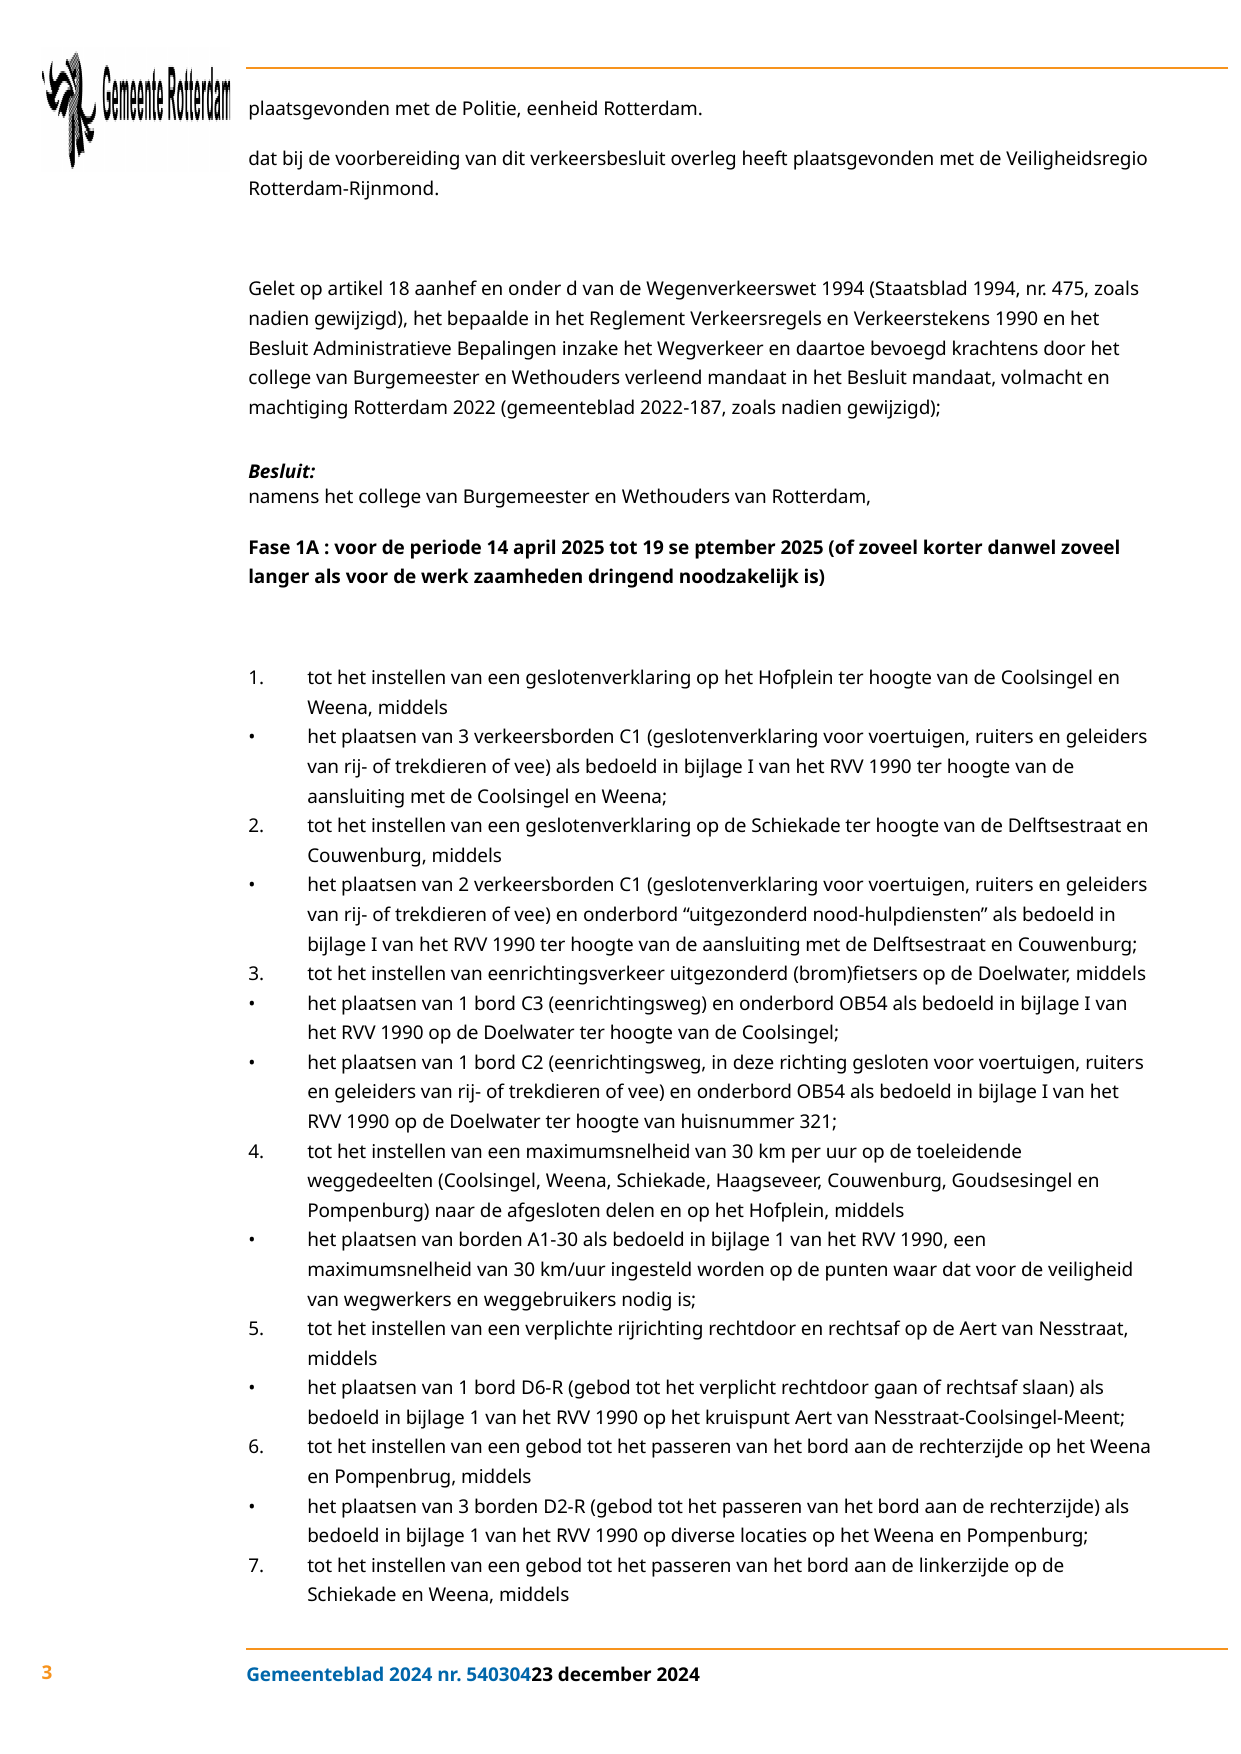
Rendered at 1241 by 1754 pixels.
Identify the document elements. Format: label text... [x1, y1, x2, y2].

list het plaatsen van 1 bord C3 (eenrichtingsweg) en onderbord OB54 als bedoeld in bijlage I van het RVV 1990 op de Doelwater ter hoogte van de Coolsingel; [248, 990, 1152, 1045]
list het plaatsen van 3 borden D2-R (gebod tot het passeren van het bord aan de rechterzijde) als bedoeld in bijlage 1 van het RVV 1990 op diverse locaties op het Weena en Pompenburg; [248, 1493, 1152, 1548]
list tot het instellen van een gebod tot het passeren van het bord aan de linkerzijde op de Schiekade en Weena, middels [248, 1552, 1152, 1607]
picture [41, 47, 231, 172]
list tot het instellen van een gebod tot het passeren van het bord aan de rechterzijde op het Weena en Pompenbrug, middels [248, 1434, 1152, 1489]
list het plaatsen van borden A1-30 als bedoeld in bijlage 1 van het RVV 1990, een maximumsnelheid van 30 km/uur ingesteld worden op de punten waar dat voor de veiligheid van wegwerkers en weggebruikers nodig is; [248, 1227, 1152, 1311]
list het plaatsen van 1 bord C2 (eenrichtingsweg, in deze richting gesloten voor voertuigen, ruiters en geleiders van rij- of trekdieren of vee) en onderbord OB54 als bedoeld in bijlage I van het RVV 1990 op de Doelwater ter hoogte van huisnummer 321; [248, 1049, 1152, 1134]
list tot het instellen van een verplichte rijrichting rechtdoor en rechtsaf op de Aert van Nesstraat, middels [248, 1315, 1152, 1371]
text plaatsgevonden met de Politie, eenheid Rotterdam. [248, 95, 1152, 121]
list het plaatsen van 3 verkeersborden C1 (geslotenverklaring voor voertuigen, ruiters en geleiders van rij- of trekdieren of vee) als bedoeld in bijlage I van het RVV 1990 ter hoogte van de aansluiting met de Coolsingel en Weena; [248, 724, 1152, 808]
list het plaatsen van 1 bord D6-R (gebod tot het verplicht rechtdoor gaan of rechtsaf slaan) als bedoeld in bijlage 1 van het RVV 1990 op het kruispunt Aert van Nesstraat-Coolsingel-Meent; [248, 1374, 1152, 1430]
list tot het instellen van een geslotenverklaring op het Hofplein ter hoogte van de Coolsingel en Weena, middels [248, 664, 1152, 720]
list tot het instellen van eenrichtingsverkeer uitgezonderd (brom)fietsers op de Doelwater, middels [248, 960, 1152, 986]
list tot het instellen van een maximumsnelheid van 30 km per uur op de toeleidende weggedeelten (Coolsingel, Weena, Schiekade, Haagseveer, Couwenburg, Goudsesingel en Pompenburg) naar de afgesloten delen en op het Hofplein, middels [248, 1138, 1152, 1223]
list het plaatsen van 2 verkeersborden C1 (geslotenverklaring voor voertuigen, ruiters en geleiders van rij- of trekdieren of vee) en onderbord “uitgezonderd nood-hulpdiensten” als bedoeld in bijlage I van het RVV 1990 ter hoogte van de aansluiting met de Delftsestraat en Couwenburg; [248, 872, 1152, 956]
text namens het college van Burgemeester en Wethouders van Rotterdam, [248, 484, 1152, 509]
text Besluit: [248, 458, 1152, 484]
text Gelet op artikel 18 aanhef en onder d van de Wegenverkeerswet 1994 (Staatsblad 1994, nr. 475, zoals nadien gewijzigd), het bepaalde in het Reglement Verkeersregels en Verkeerstekens 1990 en het Besluit Administratieve Bepalingen inzake het Wegverkeer en daartoe bevoegd krachtens door het college van Burgemeester en Wethouders verleend mandaat in het Besluit mandaat, volmacht en machtiging Rotterdam 2022 (gemeenteblad 2022-187, zoals nadien gewijzigd); [248, 276, 1152, 420]
text Fase 1A : voor de periode 14 april 2025 tot 19 se ptember 2025 (of zoveel korter danwel zoveel langer als voor de werk zaamheden dringend noodzakelijk is) [248, 534, 1152, 589]
list tot het instellen van een geslotenverklaring op de Schiekade ter hoogte van de Delftsestraat en Couwenburg, middels [248, 812, 1152, 868]
text dat bij de voorbereiding van dit verkeersbesluit overleg heeft plaatsgevonden met de Veiligheidsregio Rotterdam-Rijnmond. [248, 145, 1152, 201]
